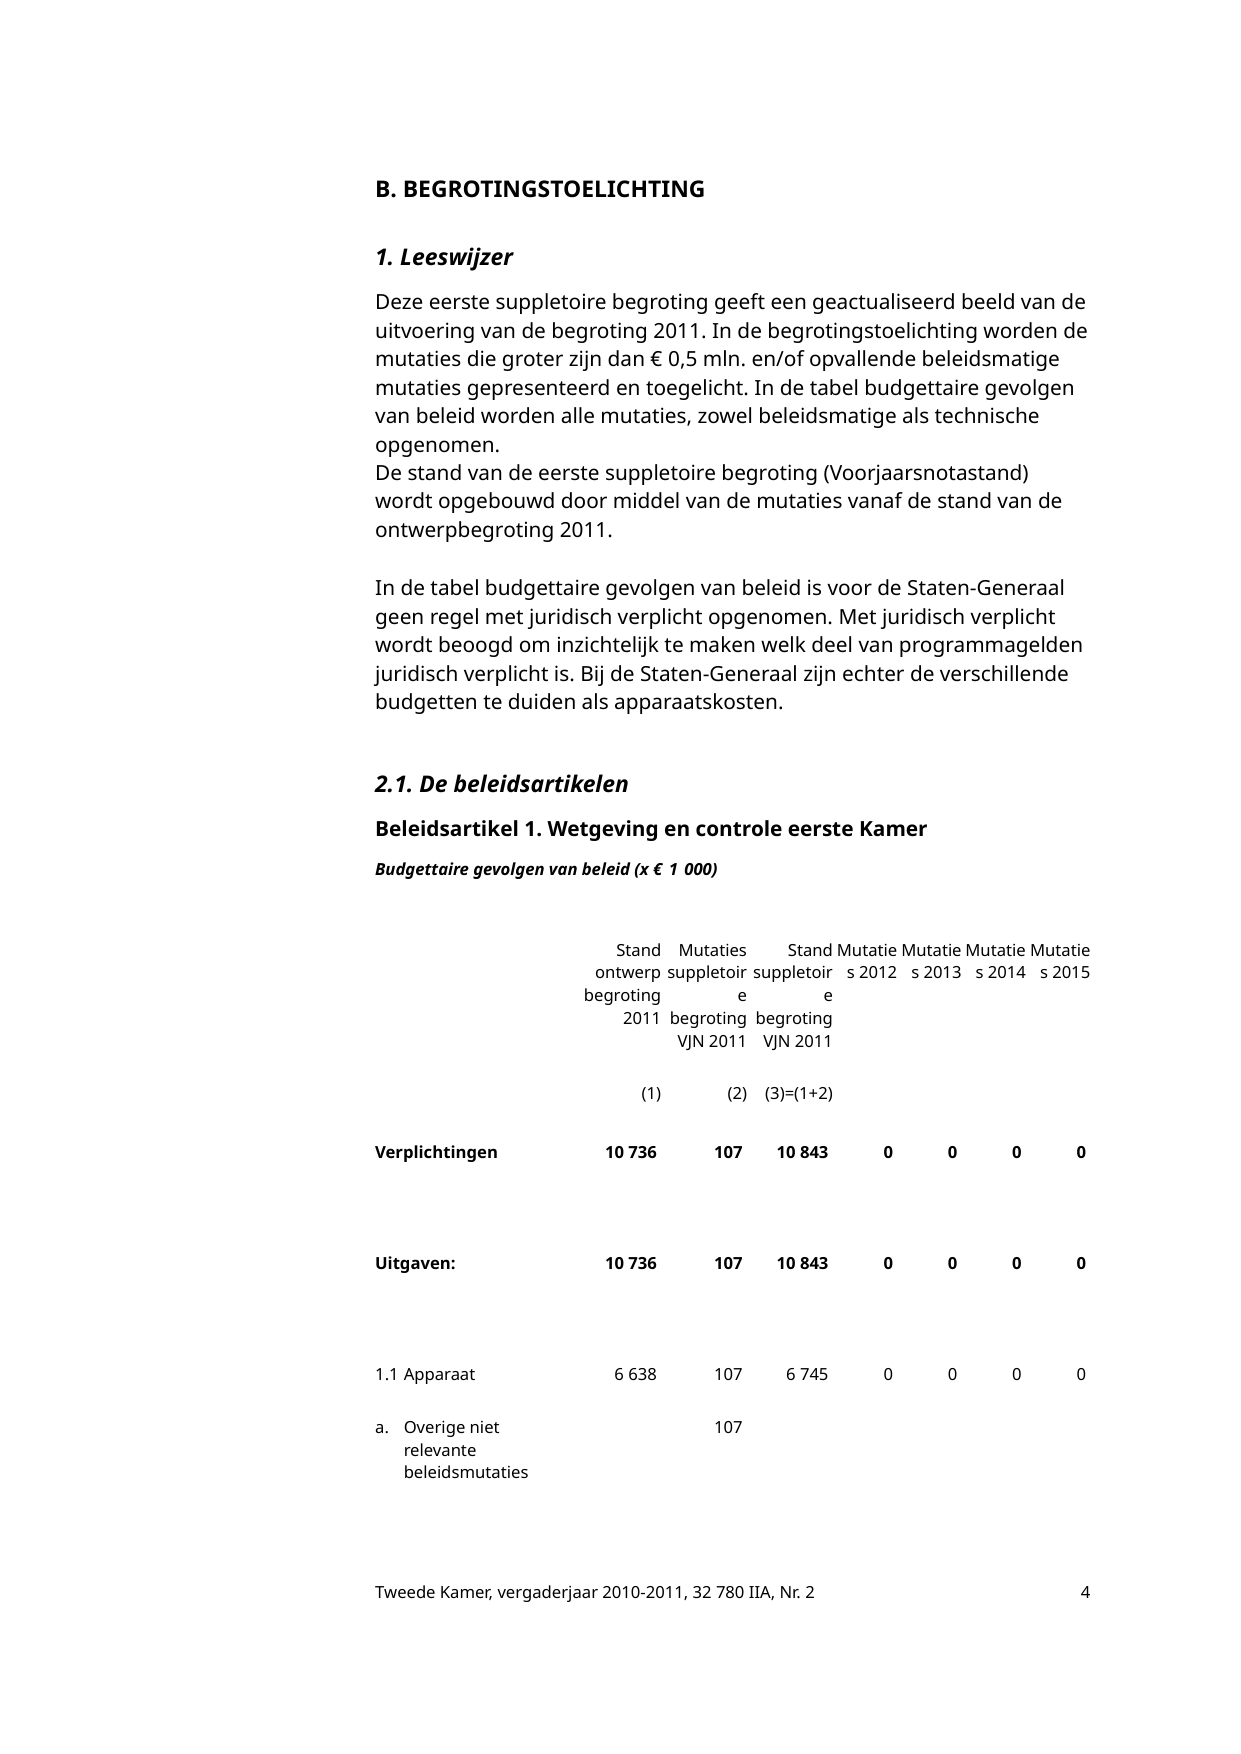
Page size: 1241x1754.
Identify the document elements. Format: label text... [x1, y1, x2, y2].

table_cell 0 [897, 1252, 961, 1304]
table_cell 0 [897, 1140, 961, 1193]
table_cell 107 [661, 1140, 747, 1193]
table_header Mutaties suppletoire begroting VJN 2011 [661, 939, 747, 1082]
table_cell [1026, 1082, 1090, 1140]
table_cell 6 638 [575, 1363, 661, 1415]
table_cell [661, 1193, 747, 1252]
table_header Mutaties 2013 [897, 939, 961, 1082]
table_cell Uitgaven: [375, 1252, 575, 1304]
table_header [375, 939, 403, 1082]
table_header Mutaties 2015 [1026, 939, 1090, 1082]
text Deze eerste suppletoire begroting geeft een geactualiseerd beeld van de uitvoering van de begroting 2011. In de begrotingstoelichting worden de mutaties die groter zijn dan € 0,5 mln. en/of opvallende beleidsmatige mutaties gepresenteerd en toegelicht. In de tabel budgettaire gevolgen van beleid worden alle mutaties, zowel beleidsmatige als technische opgenomen. [375, 287, 1090, 458]
table_cell [897, 1193, 961, 1252]
table_cell 0 [833, 1252, 897, 1304]
table_cell [833, 1082, 897, 1140]
text In de tabel budgettaire gevolgen van beleid is voor de Staten-Generaal geen regel met juridisch verplicht opgenomen. Met juridisch verplicht wordt beoogd om inzichtelijk te maken welk deel van programmagelden juridisch verplicht is. Bij de Staten-Generaal zijn echter de verschillende budgetten te duiden als apparaatskosten. [375, 573, 1090, 716]
table_header Stand ontwerp begroting 2011 [575, 939, 661, 1082]
table_cell [747, 1415, 833, 1513]
table_cell [1026, 1415, 1090, 1513]
table_cell Verplichtingen [375, 1140, 575, 1193]
text Beleidsartikel 1. Wetgeving en controle eerste Kamer [375, 814, 1090, 843]
table_cell [747, 1304, 833, 1363]
table_cell [833, 1304, 897, 1363]
subtitle 1. Leeswijzer [375, 241, 1090, 272]
table_cell [404, 1082, 575, 1140]
table_cell [897, 1304, 961, 1363]
table_cell (1) [575, 1082, 661, 1140]
table_cell 0 [961, 1140, 1026, 1193]
text De stand van de eerste suppletoire begroting (Voorjaarsnotastand) wordt opgebouwd door middel van de mutaties vanaf de stand van de ontwerpbegroting 2011. [375, 458, 1090, 543]
table_cell 10 843 [747, 1252, 833, 1304]
text Budgettaire gevolgen van beleid (x € 1 000) [375, 858, 1090, 881]
table_cell a. [375, 1415, 403, 1513]
table_cell [661, 1304, 747, 1363]
table_cell 6 745 [747, 1363, 833, 1415]
table_cell [961, 1193, 1026, 1252]
table_cell Overige niet relevante beleidsmutaties [404, 1415, 575, 1513]
table_cell [375, 1304, 403, 1363]
table_cell [897, 1082, 961, 1140]
table_cell 1.1 [375, 1363, 403, 1415]
table_cell [961, 1304, 1026, 1363]
table_cell [575, 1304, 661, 1363]
table_cell 107 [661, 1252, 747, 1304]
table_cell [1026, 1193, 1090, 1252]
table_cell [897, 1415, 961, 1513]
table_cell 107 [661, 1415, 747, 1513]
table_cell [375, 1193, 403, 1252]
table_cell [404, 1304, 575, 1363]
table_cell 0 [833, 1363, 897, 1415]
table_cell 0 [1026, 1363, 1090, 1415]
table_cell 0 [1026, 1252, 1090, 1304]
table_cell Apparaat [404, 1363, 575, 1415]
subtitle 2.1. De beleidsartikelen [375, 768, 1090, 799]
table_cell [961, 1082, 1026, 1140]
table_header [404, 939, 575, 1082]
table_cell 107 [661, 1363, 747, 1415]
table_cell 10 736 [575, 1252, 661, 1304]
table_cell 0 [1026, 1140, 1090, 1193]
table_cell [961, 1415, 1026, 1513]
table_cell 10 736 [575, 1140, 661, 1193]
table_cell (3)=(1+2) [747, 1082, 833, 1140]
table_cell [375, 1082, 403, 1140]
table_cell 0 [897, 1363, 961, 1415]
table_cell 10 843 [747, 1140, 833, 1193]
table_cell [575, 1193, 661, 1252]
table_cell [575, 1415, 661, 1513]
table_cell (2) [661, 1082, 747, 1140]
table_header Mutaties 2012 [833, 939, 897, 1082]
table_cell [1026, 1304, 1090, 1363]
subtitle B. BEGROTINGSTOELICHTING [375, 172, 1090, 204]
table_header Stand suppletoire begroting VJN 2011 [747, 939, 833, 1082]
table_cell 0 [961, 1363, 1026, 1415]
table_cell [747, 1193, 833, 1252]
table_header Mutaties 2014 [961, 939, 1026, 1082]
table_cell 0 [833, 1140, 897, 1193]
table_cell [404, 1193, 575, 1252]
table_cell [833, 1415, 897, 1513]
table_cell [833, 1193, 897, 1252]
table_cell 0 [961, 1252, 1026, 1304]
